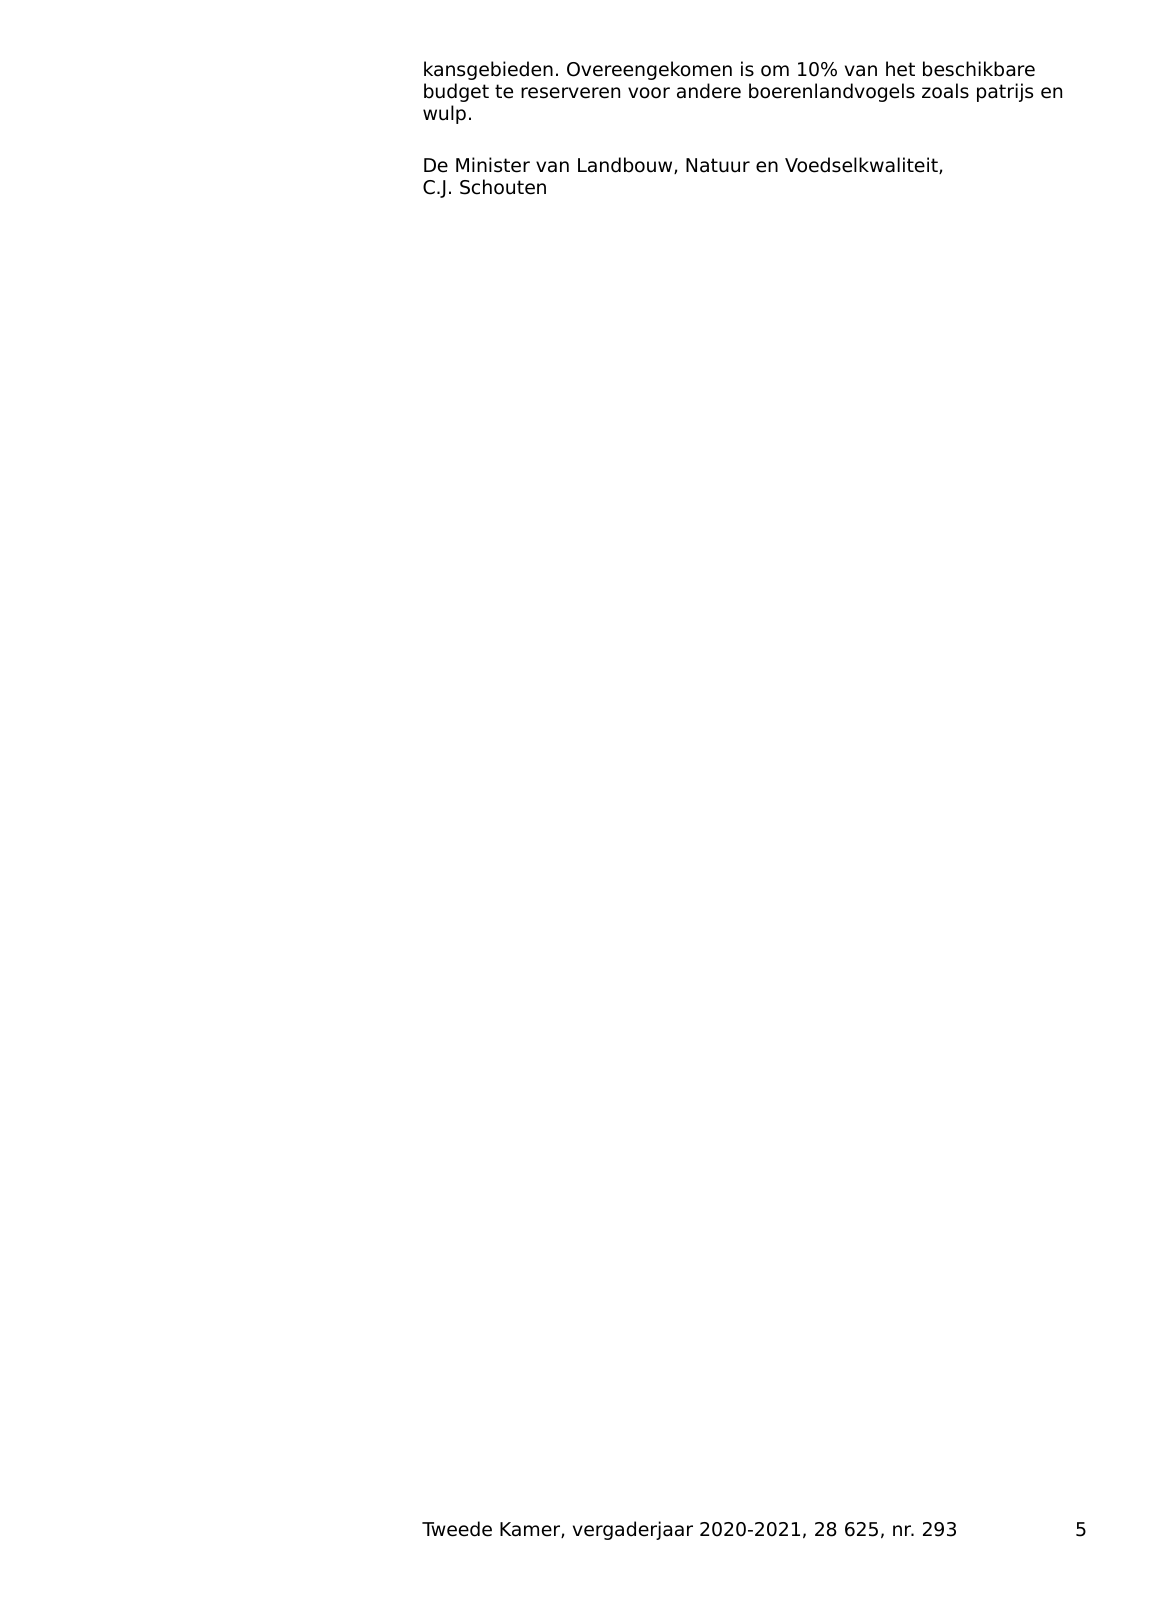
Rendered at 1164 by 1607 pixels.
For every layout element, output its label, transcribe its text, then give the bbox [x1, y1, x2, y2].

text kansgebieden. Overeengekomen is om 10% van het beschikbare budget te reserveren voor andere boerenlandvogels zoals patrijs en wulp. [422, 59, 1087, 125]
text De Minister van Landbouw, Natuur en Voedselkwaliteit, C.J. Schouten [422, 155, 1087, 199]
